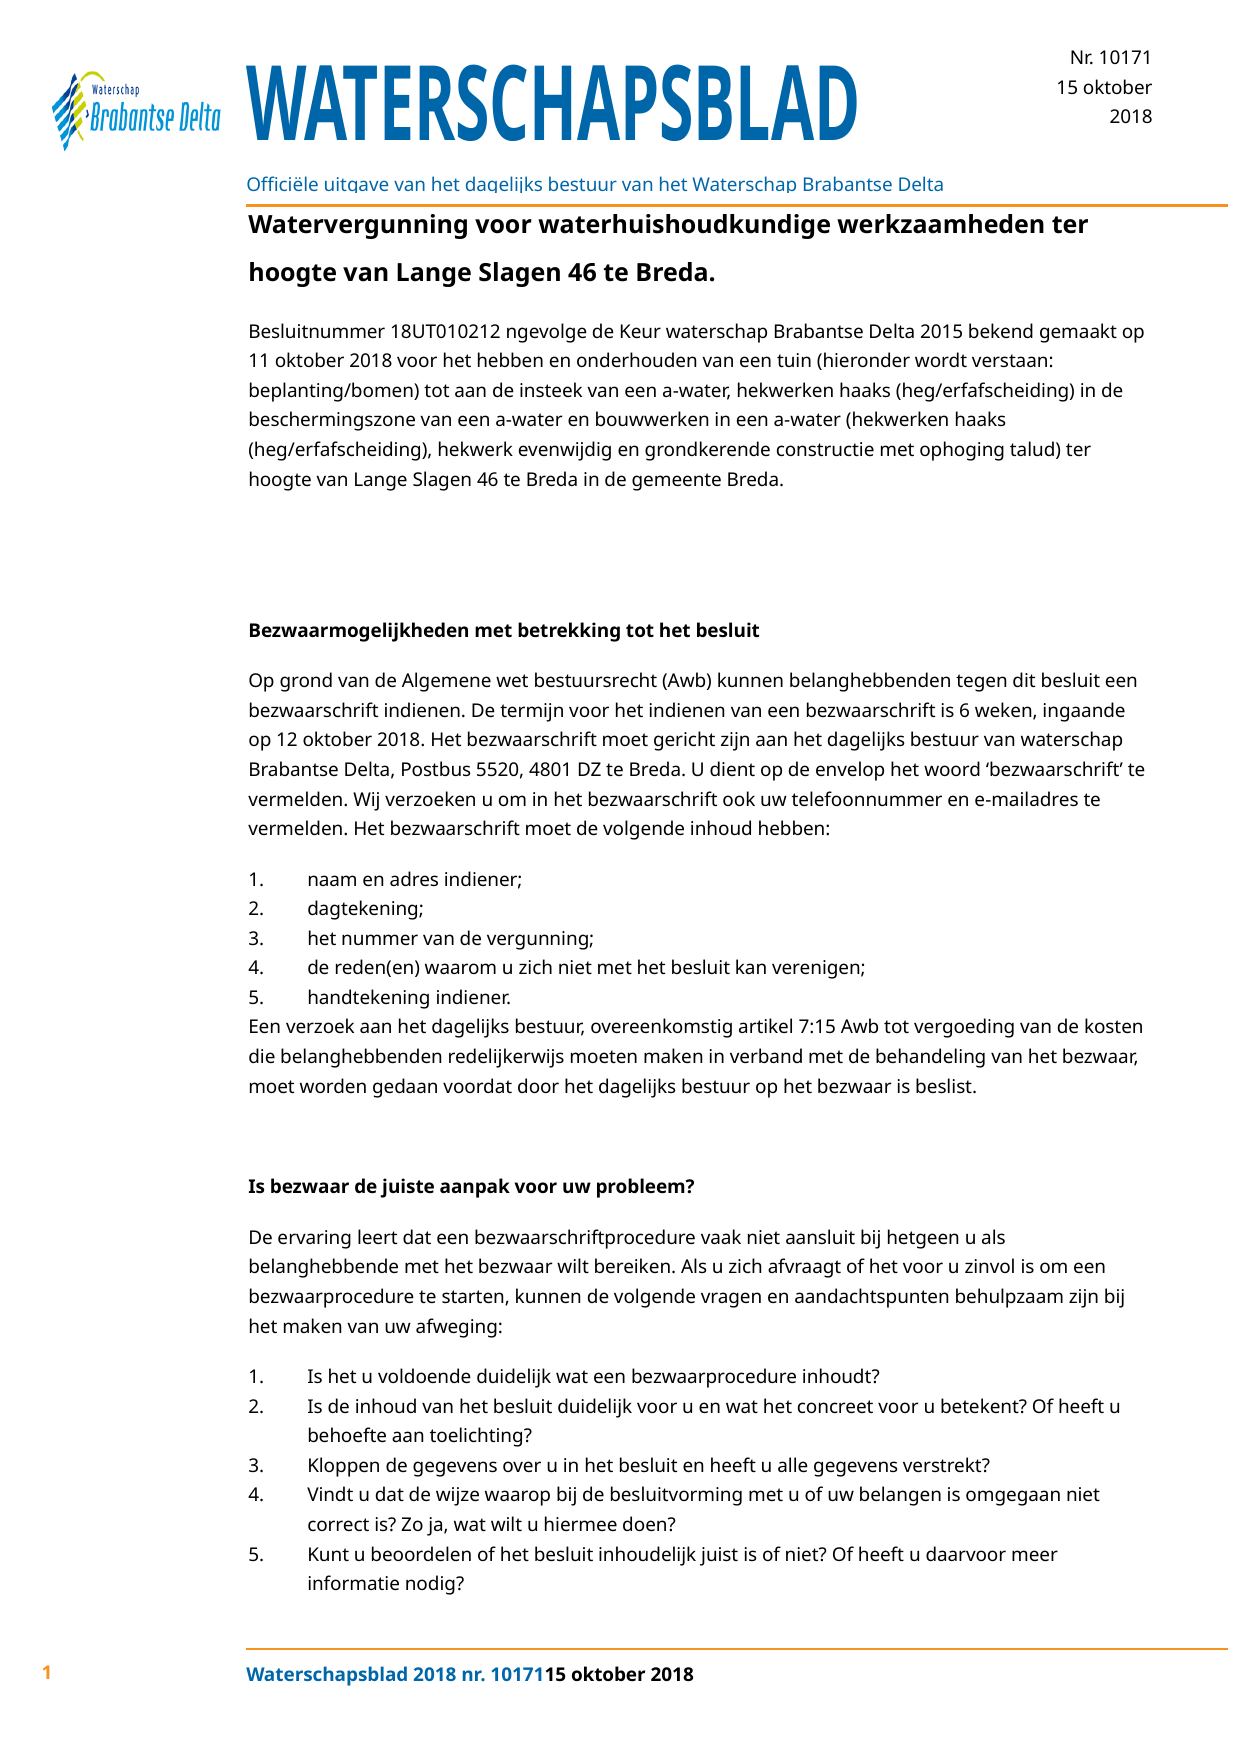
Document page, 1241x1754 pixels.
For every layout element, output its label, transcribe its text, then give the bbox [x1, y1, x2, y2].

list Kloppen de gegevens over u in het besluit en heeft u alle gegevens verstrekt? [248, 1452, 1152, 1478]
text Besluitnummer 18UT010212 ngevolge de Keur waterschap Brabantse Delta 2015 bekend gemaakt op 11 oktober 2018 voor het hebben en onderhouden van een tuin (hieronder wordt verstaan: beplanting/bomen) tot aan de insteek van een a-water, hekwerken haaks (heg/erfafscheiding) in de beschermingszone van een a-water en bouwwerken in een a-water (hekwerken haaks (heg/erfafscheiding), hekwerk evenwijdig en grondkerende constructie met ophoging talud) ter hoogte van Lange Slagen 46 te Breda in de gemeente Breda. [248, 318, 1152, 492]
text Bezwaarmogelijkheden met betrekking tot het besluit [248, 617, 1152, 643]
list handtekening indiener. [248, 984, 1152, 1010]
list dagtekening; [248, 895, 1152, 921]
text Een verzoek aan het dagelijks bestuur, overeenkomstig artikel 7:15 Awb tot vergoeding van de kosten die belanghebbenden redelijkerwijs moeten maken in verband met de behandeling van het bezwaar, moet worden gedaan voordat door het dagelijks bestuur op het bezwaar is beslist. [248, 1014, 1152, 1099]
list Is de inhoud van het besluit duidelijk voor u en wat het concreet voor u betekent? Of heeft u behoefte aan toelichting? [248, 1393, 1152, 1448]
list Vindt u dat de wijze waarop bij de besluitvorming met u of uw belangen is omgegaan niet correct is? Zo ja, wat wilt u hiermee doen? [248, 1482, 1152, 1537]
list het nummer van de vergunning; [248, 925, 1152, 951]
picture [41, 47, 231, 172]
text De ervaring leert dat een bezwaarschriftprocedure vaak niet aansluit bij hetgeen u als belanghebbende met het bezwaar wilt bereiken. Als u zich afvraagt of het voor u zinvol is om een bezwaarprocedure te starten, kunnen de volgende vragen en aandachtspunten behulpzaam zijn bij het maken van uw afweging: [248, 1224, 1152, 1339]
text Is bezwaar de juiste aanpak voor uw probleem? [248, 1174, 1152, 1199]
list Is het u voldoende duidelijk wat een bezwaarprocedure inhoudt? [248, 1363, 1152, 1389]
text Watervergunning voor waterhuishoudkundige werkzaamheden ter hoogte van Lange Slagen 46 te Breda. [248, 207, 1152, 288]
text Op grond van de Algemene wet bestuursrecht (Awb) kunnen belanghebbenden tegen dit besluit een bezwaarschrift indienen. De termijn voor het indienen van een bezwaarschrift is 6 weken, ingaande op 12 oktober 2018. Het bezwaarschrift moet gericht zijn aan het dagelijks bestuur van waterschap Brabantse Delta, Postbus 5520, 4801 DZ te Breda. U dient op de envelop het woord ‘bezwaarschrift’ te vermelden. Wij verzoeken u om in het bezwaarschrift ook uw telefoonnummer en e‑mailadres te vermelden. Het bezwaarschrift moet de volgende inhoud hebben: [248, 667, 1152, 841]
list Kunt u beoordelen of het besluit inhoudelijk juist is of niet? Of heeft u daarvoor meer informatie nodig? [248, 1541, 1152, 1596]
list naam en adres indiener; [248, 866, 1152, 892]
list de reden(en) waarom u zich niet met het besluit kan verenigen; [248, 954, 1152, 980]
